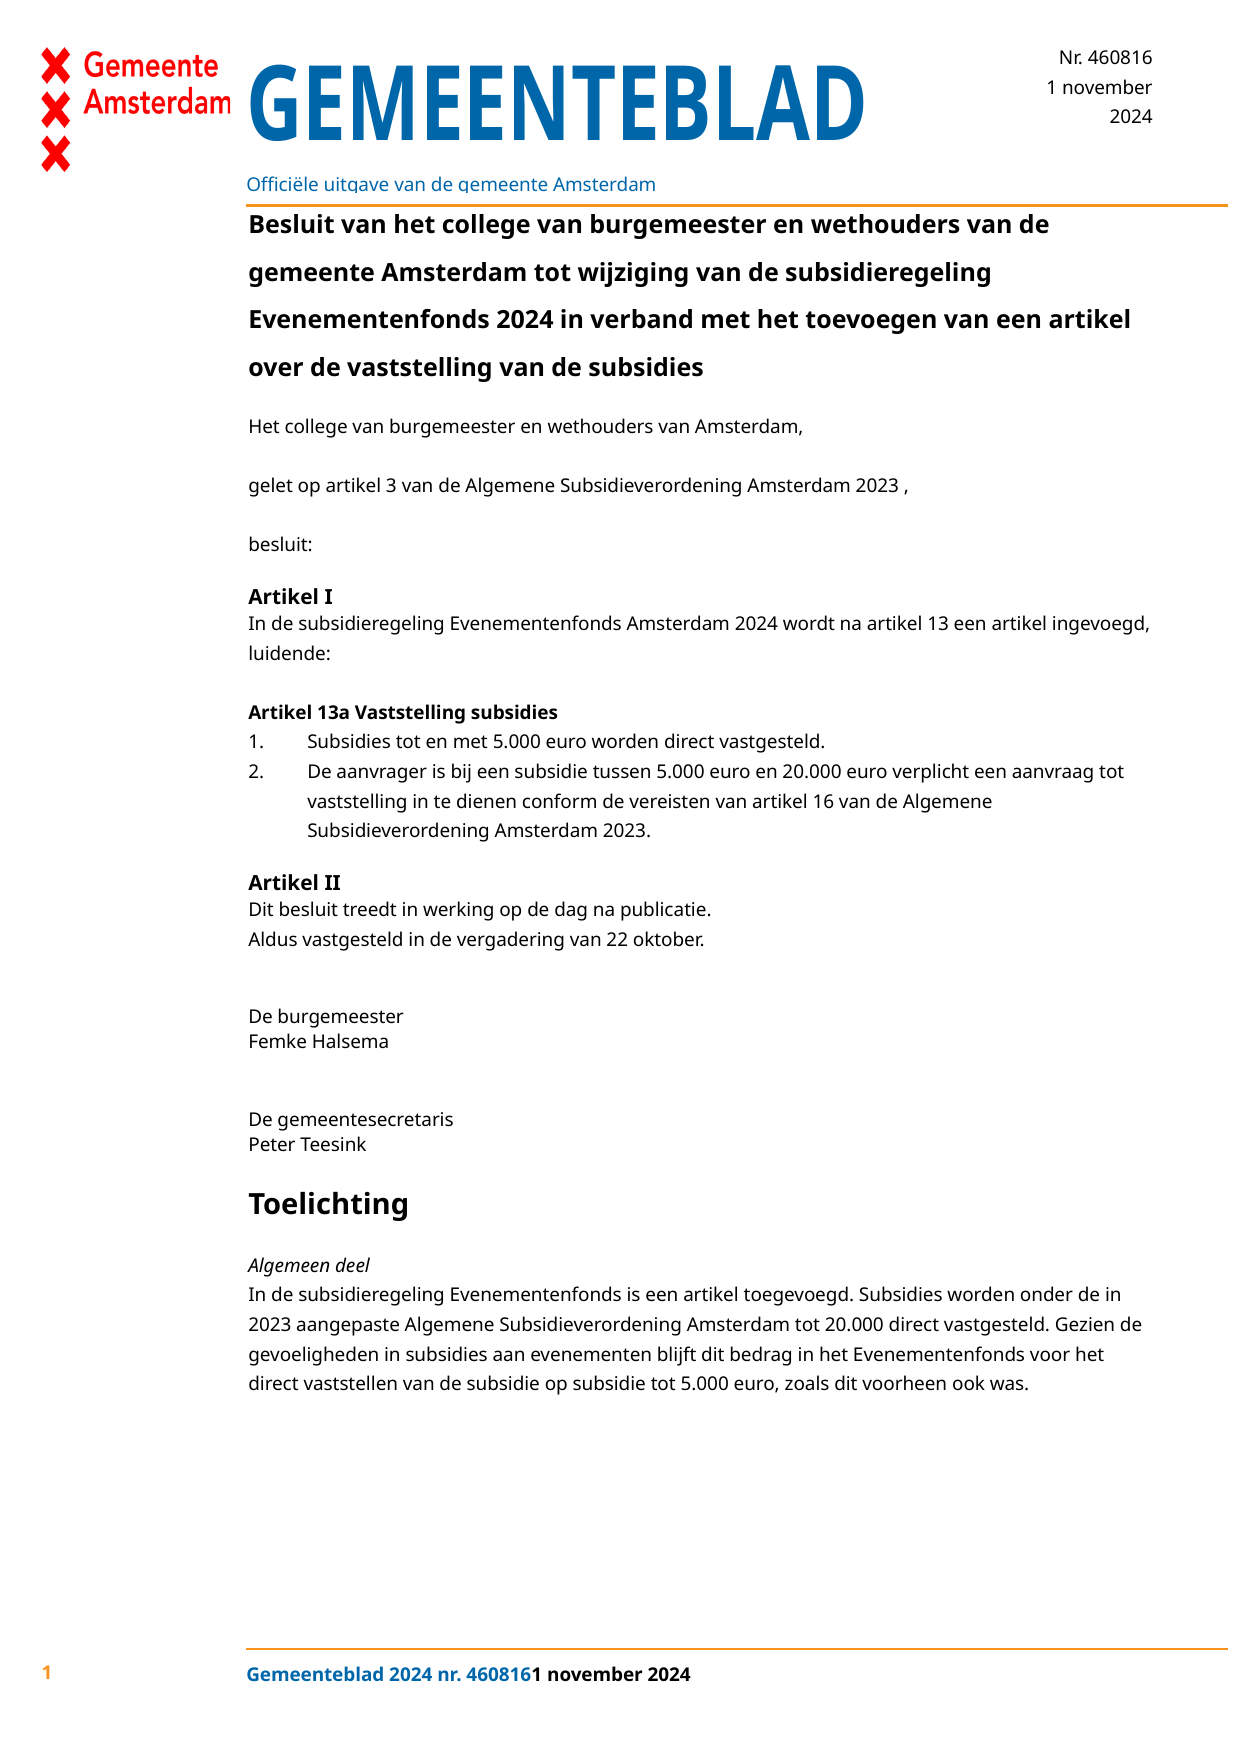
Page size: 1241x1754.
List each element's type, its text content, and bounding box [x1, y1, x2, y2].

text Algemeen deel [248, 1252, 1152, 1278]
text Toelichting [248, 1183, 1152, 1223]
text Artikel II [248, 868, 1152, 896]
text Het college van burgemeester en wethouders van Amsterdam, [248, 413, 1152, 439]
text Aldus vastgesteld in de vergadering van 22 oktober. [248, 926, 1152, 952]
text Artikel I [248, 582, 1152, 610]
text Peter Teesink [248, 1132, 1152, 1157]
text gelet op artikel 3 van de Algemene Subsidieverordening Amsterdam 2023 , [248, 472, 1152, 498]
text De burgemeester [248, 1003, 1152, 1029]
text Artikel 13a Vaststelling subsidies [248, 699, 1152, 725]
text In de subsidieregeling Evenementenfonds is een artikel toegevoegd. Subsidies worden onder de in 2023 aangepaste Algemene Subsidieverordening Amsterdam tot 20.000 direct vastgesteld. Gezien de gevoeligheden in subsidies aan evenementen blijft dit bedrag in het Evenementenfonds voor het direct vaststellen van de subsidie op subsidie tot 5.000 euro, zoals dit voorheen ook was. [248, 1282, 1152, 1396]
text Dit besluit treedt in werking op de dag na publicatie. [248, 896, 1152, 922]
text Besluit van het college van burgemeester en wethouders van de gemeente Amsterdam tot wijziging van de subsidieregeling Evenementenfonds 2024 in verband met het toevoegen van een artikel over de vaststelling van de subsidies [248, 207, 1152, 384]
text besluit: [248, 531, 1152, 557]
picture [41, 47, 231, 172]
text De gemeentesecretaris [248, 1106, 1152, 1132]
list De aanvrager is bij een subsidie tussen 5.000 euro en 20.000 euro verplicht een aanvraag tot vaststelling in te dienen conform de vereisten van artikel 16 van de Algemene Subsidieverordening Amsterdam 2023. [248, 758, 1152, 843]
text In de subsidieregeling Evenementenfonds Amsterdam 2024 wordt na artikel 13 een artikel ingevoegd, luidende: [248, 610, 1152, 666]
list Subsidies tot en met 5.000 euro worden direct vastgesteld. [248, 729, 1152, 754]
text Femke Halsema [248, 1029, 1152, 1054]
